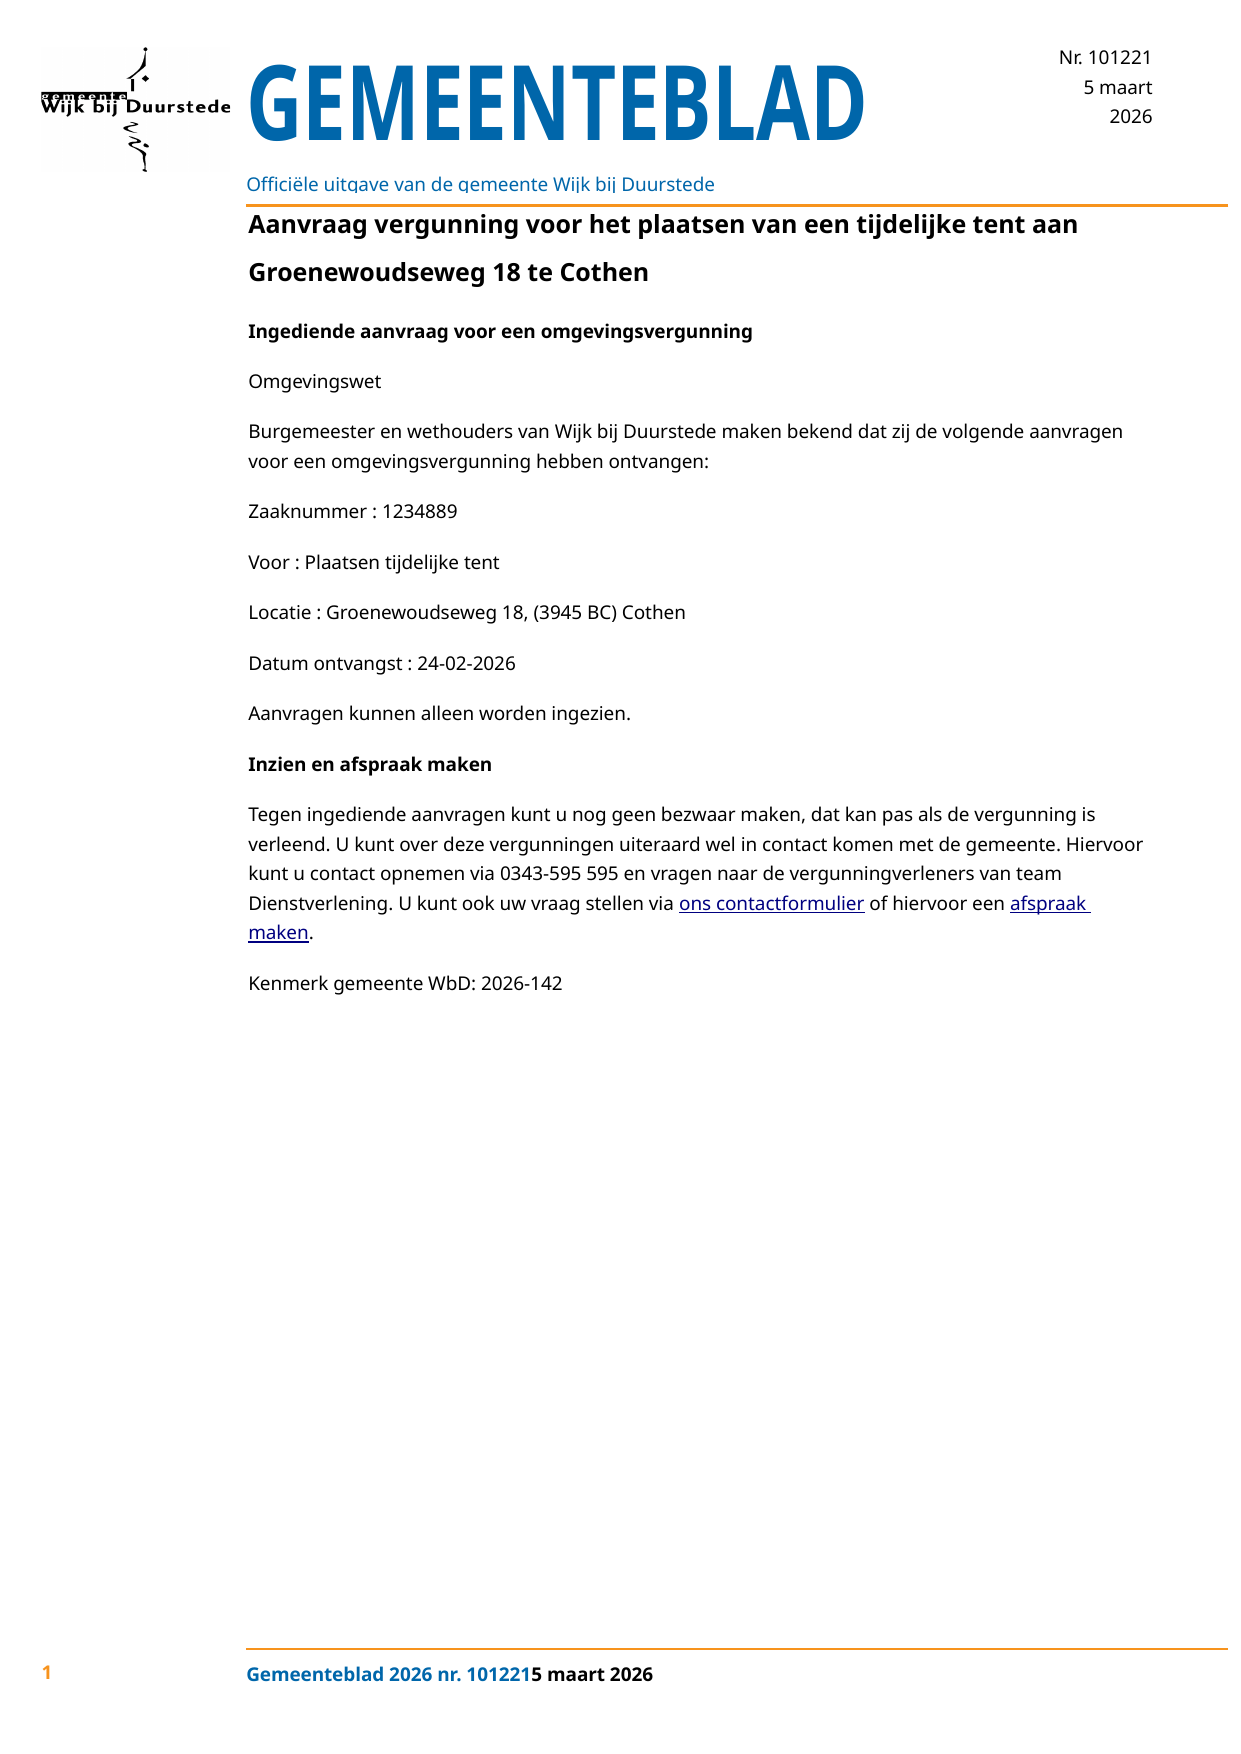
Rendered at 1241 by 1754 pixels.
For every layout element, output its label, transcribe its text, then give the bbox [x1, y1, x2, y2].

text Aanvraag vergunning voor het plaatsen van een tijdelijke tent aan Groenewoudseweg 18 te Cothen [248, 207, 1152, 288]
text Locatie : Groenewoudseweg 18, (3945 BC) Cothen [248, 599, 1152, 625]
text Ingediende aanvraag voor een omgevingsvergunning [248, 318, 1152, 344]
text Tegen ingediende aanvragen kunt u nog geen bezwaar maken, dat kan pas als de vergunning is verleend. U kunt over deze vergunningen uiteraard wel in contact komen met de gemeente. Hiervoor kunt u contact opnemen via 0343-595 595 en vragen naar de vergunningverleners van team Dienstverlening. U kunt ook uw vraag stellen via ons contactformulier of hiervoor een afspraak maken. [248, 801, 1152, 945]
text Omgevingswet [248, 368, 1152, 394]
text Datum ontvangst : 24-02-2026 [248, 650, 1152, 676]
text Zaaknummer : 1234889 [248, 499, 1152, 524]
text Kenmerk gemeente WbD: 2026-142 [248, 970, 1152, 996]
text Voor : Plaatsen tijdelijke tent [248, 549, 1152, 575]
text Aanvragen kunnen alleen worden ingezien. [248, 700, 1152, 726]
text Inzien en afspraak maken [248, 751, 1152, 777]
picture [41, 47, 231, 172]
text Burgemeester en wethouders van Wijk bij Duurstede maken bekend dat zij de volgende aanvragen voor een omgevingsvergunning hebben ontvangen: [248, 419, 1152, 474]
